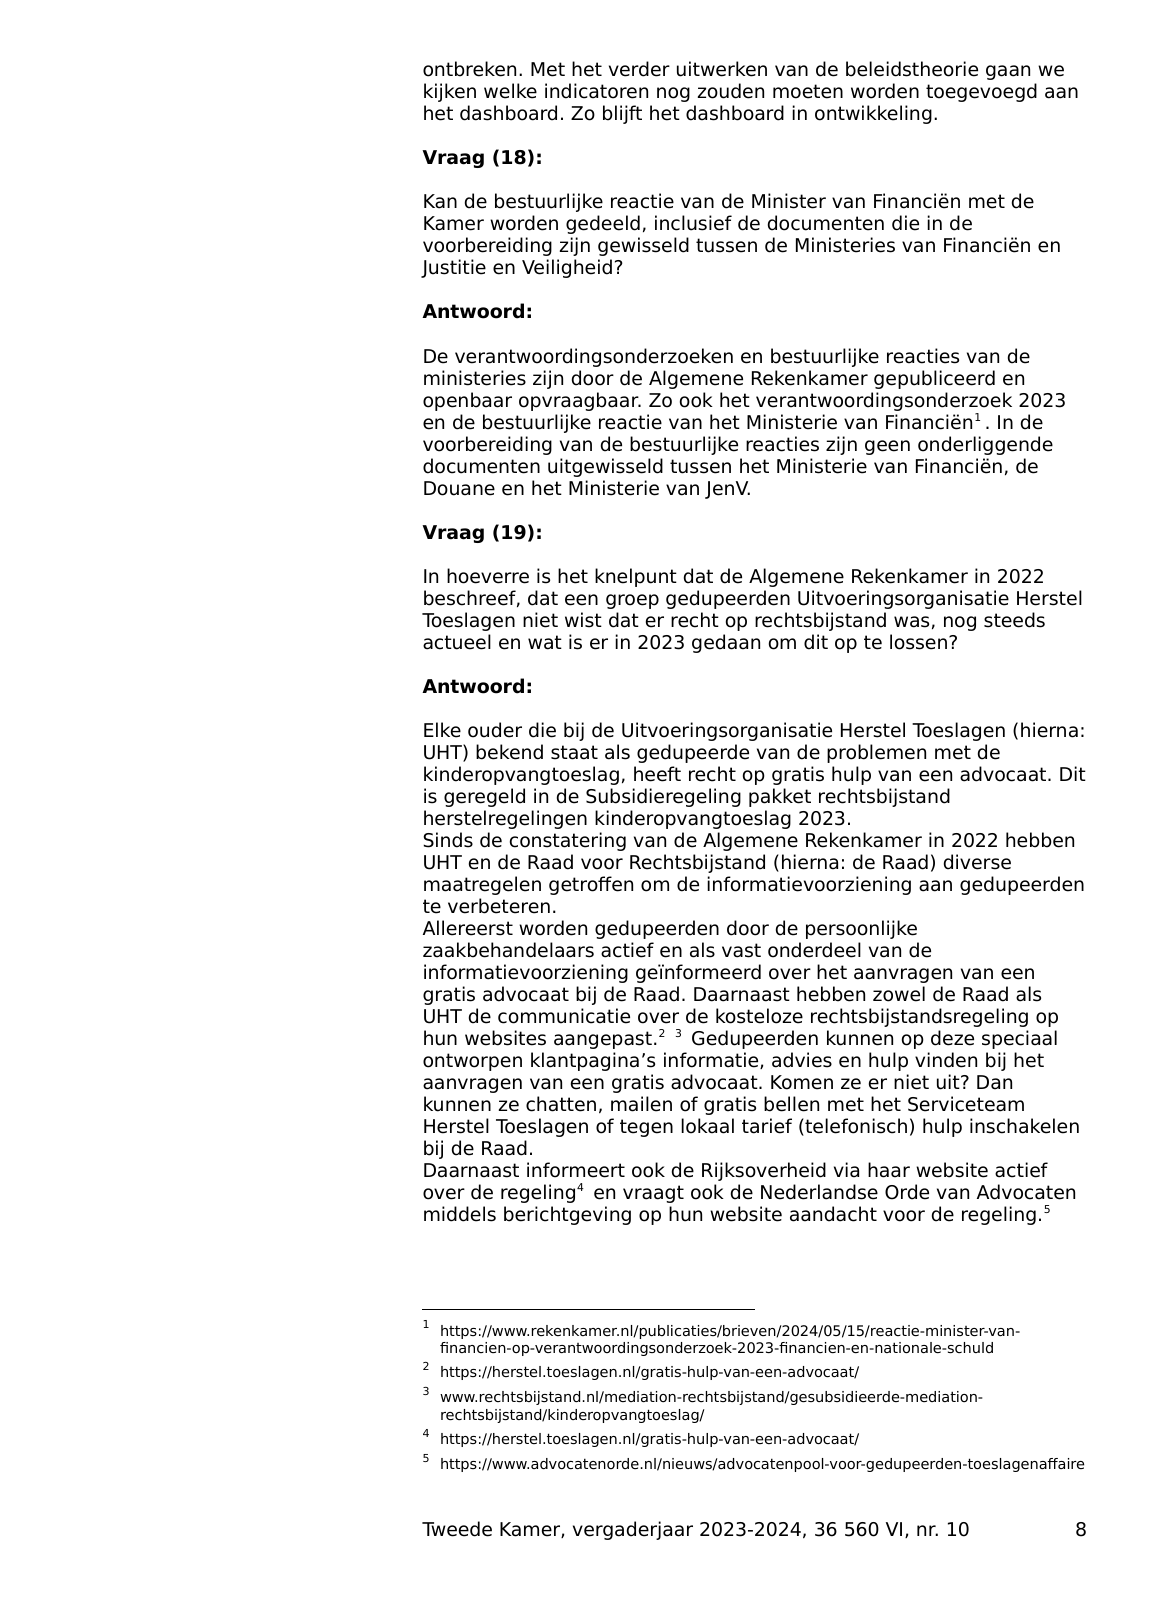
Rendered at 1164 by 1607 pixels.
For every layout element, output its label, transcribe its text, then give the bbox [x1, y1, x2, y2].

text Allereerst worden gedupeerden door de persoonlijke zaakbehandelaars actief en als vast onderdeel van de informatievoorziening geïnformeerd over het aanvragen van een gratis advocaat bij de Raad. Daarnaast hebben zowel de Raad als UHT de communicatie over de kosteloze rechtsbijstandsregeling op hun websites aangepast. Gedupeerden kunnen op deze speciaal ontworpen klantpagina’s informatie, advies en hulp vinden bij het aanvragen van een gratis advocaat. Komen ze er niet uit? Dan kunnen ze chatten, mailen of gratis bellen met het Serviceteam Herstel Toeslagen of tegen lokaal tarief (telefonisch) hulp inschakelen bij de Raad. [422, 918, 1087, 1160]
text https://www.advocatenorde.nl/nieuws/advocatenpool-voor-gedupeerden-toeslagenaffaire [422, 1452, 1087, 1474]
subtitle Vraag (19): [422, 522, 1087, 544]
text https://herstel.toeslagen.nl/gratis-hulp-van-een-advocaat/ [422, 1360, 1087, 1382]
text https://www.rekenkamer.nl/publicaties/brieven/2024/05/15/reactie-minister-van-financien-op-verantwoordingsonderzoek-2023-financien-en-nationale-schuld [422, 1318, 1087, 1357]
text Daarnaast informeert ook de Rijksoverheid via haar website actief over de regeling en vraagt ook de Nederlandse Orde van Advocaten middels berichtgeving op hun website aandacht voor de regeling. [422, 1160, 1087, 1226]
subtitle Vraag (18): [422, 147, 1087, 169]
text Sinds de constatering van de Algemene Rekenkamer in 2022 hebben UHT en de Raad voor Rechtsbijstand (hierna: de Raad) diverse maatregelen getroffen om de informatievoorziening aan gedupeerden te verbeteren. [422, 830, 1087, 918]
text Elke ouder die bij de Uitvoeringsorganisatie Herstel Toeslagen (hierna: UHT) bekend staat als gedupeerde van de problemen met de kinderopvangtoeslag, heeft recht op gratis hulp van een advocaat. Dit is geregeld in de Subsidieregeling pakket rechtsbijstand herstelregelingen kinderopvangtoeslag 2023. [422, 720, 1087, 830]
subtitle Antwoord: [422, 676, 1087, 698]
text https://herstel.toeslagen.nl/gratis-hulp-van-een-advocaat/ [422, 1427, 1087, 1449]
subtitle Antwoord: [422, 301, 1087, 323]
text ontbreken. Met het verder uitwerken van de beleidstheorie gaan we kijken welke indicatoren nog zouden moeten worden toegevoegd aan het dashboard. Zo blijft het dashboard in ontwikkeling. [422, 59, 1087, 125]
text De verantwoordingsonderzoeken en bestuurlijke reacties van de ministeries zijn door de Algemene Rekenkamer gepubliceerd en openbaar opvraagbaar. Zo ook het verantwoordingsonderzoek 2023 en de bestuurlijke reactie van het Ministerie van Financiën. In de voorbereiding van de bestuurlijke reacties zijn geen onderliggende documenten uitgewisseld tussen het Ministerie van Financiën, de Douane en het Ministerie van JenV. [422, 346, 1087, 499]
text www.rechtsbijstand.nl/mediation-rechtsbijstand/gesubsidieerde-mediation-rechtsbijstand/kinderopvangtoeslag/ [422, 1385, 1087, 1424]
text Kan de bestuurlijke reactie van de Minister van Financiën met de Kamer worden gedeeld, inclusief de documenten die in de voorbereiding zijn gewisseld tussen de Ministeries van Financiën en Justitie en Veiligheid? [422, 191, 1087, 279]
text In hoeverre is het knelpunt dat de Algemene Rekenkamer in 2022 beschreef, dat een groep gedupeerden Uitvoeringsorganisatie Herstel Toeslagen niet wist dat er recht op rechtsbijstand was, nog steeds actueel en wat is er in 2023 gedaan om dit op te lossen? [422, 566, 1087, 654]
